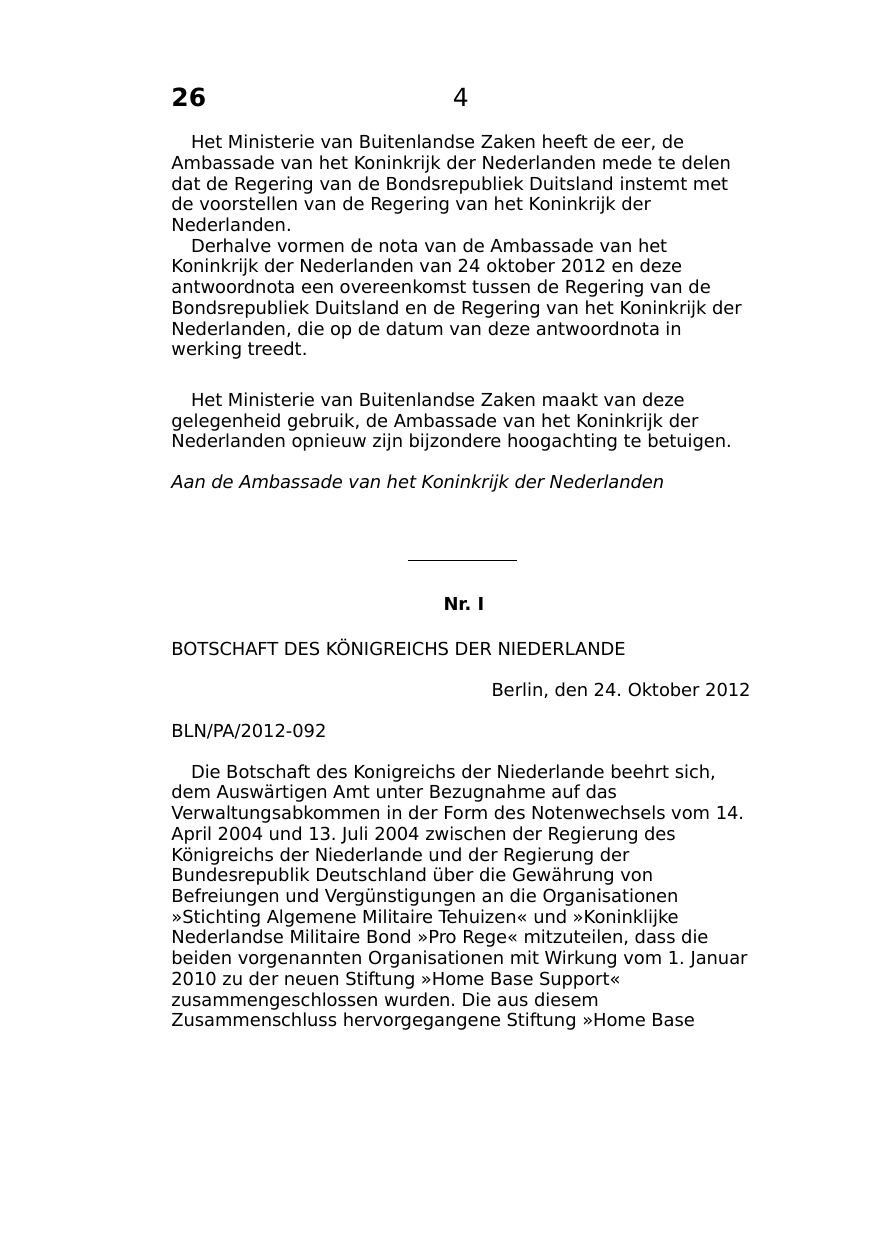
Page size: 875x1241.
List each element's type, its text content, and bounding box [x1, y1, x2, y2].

subtitle Nr. I [171, 593, 756, 614]
text Aan de Ambassade van het Koninkrijk der Nederlanden [171, 472, 756, 493]
text Derhalve vormen de nota van de Ambassade van het Koninkrijk der Nederlanden van 24 oktober 2012 en deze antwoordnota een overeenkomst tussen de Regering van de Bondsrepubliek Duitsland en de Regering van het Koninkrijk der Nederlanden, die op de datum van deze antwoordnota in werking treedt. [171, 236, 756, 360]
text BLN/PA/2012-092 [171, 721, 756, 741]
text Het Ministerie van Buitenlandse Zaken heeft de eer, de Ambassade van het Koninkrijk der Nederlanden mede te delen dat de Regering van de Bondsrepubliek Duitsland instemt met de voorstellen van de Regering van het Koninkrijk der Nederlanden. [171, 132, 756, 236]
text Het Ministerie van Buitenlandse Zaken maakt van deze gelegenheid gebruik, de Ambassade van het Koninkrijk der Nederlanden opnieuw zijn bijzondere hoogachting te betuigen. [171, 390, 756, 452]
text Die Botschaft des Konigreichs der Niederlande beehrt sich, dem Auswärtigen Amt unter Bezugnahme auf das Verwaltungsabkommen in der Form des Notenwechsels vom 14. April 2004 und 13. Juli 2004 zwischen der Regierung des Königreichs der Niederlande und der Regierung der Bundesrepublik Deutschland über die Gewährung von Befreiungen und Vergünstigungen an die Organisationen »Stichting Algemene Militaire Tehuizen« und »Koninklijke Nederlandse Militaire Bond »Pro Rege« mitzuteilen, dass die beiden vorgenannten Organisationen mit Wirkung vom 1. Januar 2010 zu der neuen Stiftung »Home Base Support« zusammengeschlossen wurden. Die aus diesem Zusammenschluss hervorgegangene Stiftung »Home Base [171, 761, 756, 1031]
text Berlin, den 24. Oktober 2012 [171, 680, 756, 701]
text BOTSCHAFT DES KÖNIGREICHS DER NIEDERLANDE [171, 639, 756, 660]
